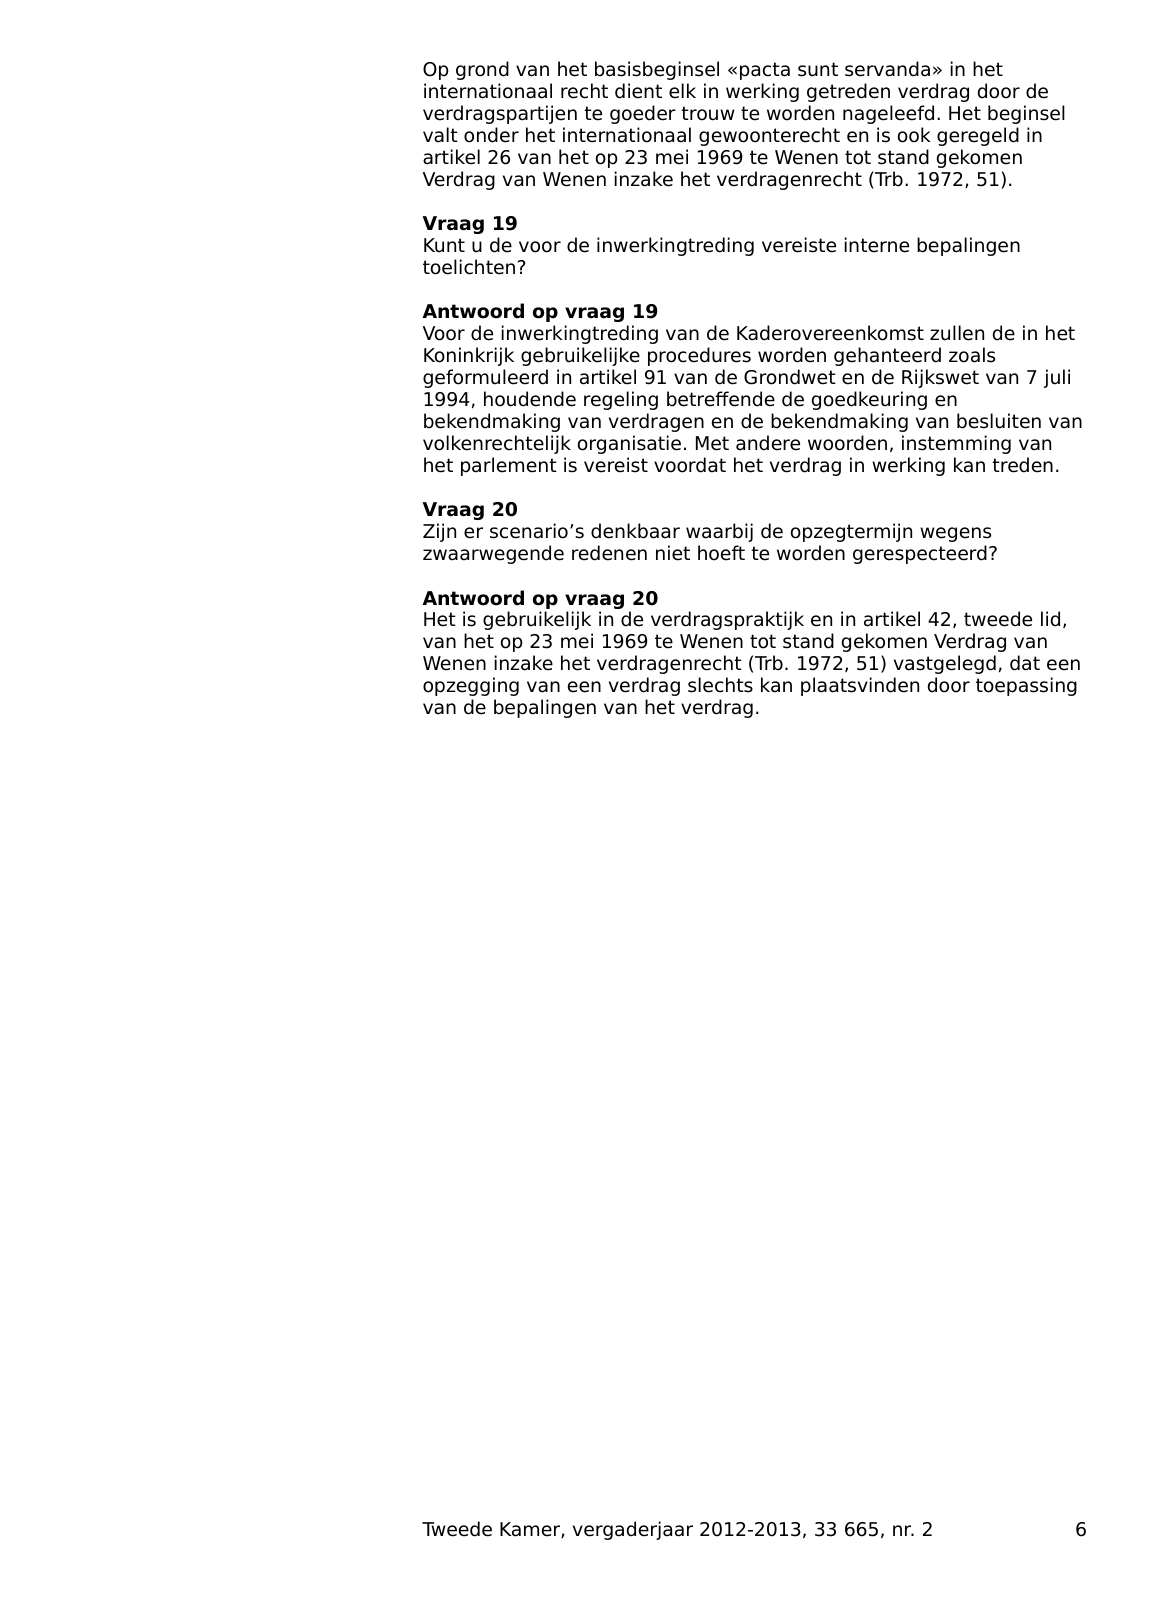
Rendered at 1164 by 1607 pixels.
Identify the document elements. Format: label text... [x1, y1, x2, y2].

text Op grond van het basisbeginsel «pacta sunt servanda» in het internationaal recht dient elk in werking getreden verdrag door de verdragspartijen te goeder trouw te worden nageleefd. Het beginsel valt onder het internationaal gewoonterecht en is ook geregeld in artikel 26 van het op 23 mei 1969 te Wenen tot stand gekomen Verdrag van Wenen inzake het verdragenrecht (Trb. 1972, 51). [422, 59, 1087, 191]
text Zijn er scenario’s denkbaar waarbij de opzegtermijn wegens zwaarwegende redenen niet hoeft te worden gerespecteerd? [422, 521, 1087, 565]
text Het is gebruikelijk in de verdragspraktijk en in artikel 42, tweede lid, van het op 23 mei 1969 te Wenen tot stand gekomen Verdrag van Wenen inzake het verdragenrecht (Trb. 1972, 51) vastgelegd, dat een opzegging van een verdrag slechts kan plaatsvinden door toepassing van de bepalingen van het verdrag. [422, 609, 1087, 719]
text Voor de inwerkingtreding van de Kaderovereenkomst zullen de in het Koninkrijk gebruikelijke procedures worden gehanteerd zoals geformuleerd in artikel 91 van de Grondwet en de Rijkswet van 7 juli 1994, houdende regeling betreffende de goedkeuring en bekendmaking van verdragen en de bekendmaking van besluiten van volkenrechtelijk organisatie. Met andere woorden, instemming van het parlement is vereist voordat het verdrag in werking kan treden. [422, 323, 1087, 477]
text Antwoord op vraag 20 [422, 587, 1087, 609]
text Vraag 20 [422, 499, 1087, 521]
text Antwoord op vraag 19 [422, 301, 1087, 323]
text Vraag 19 [422, 213, 1087, 235]
text Kunt u de voor de inwerkingtreding vereiste interne bepalingen toelichten? [422, 235, 1087, 279]
